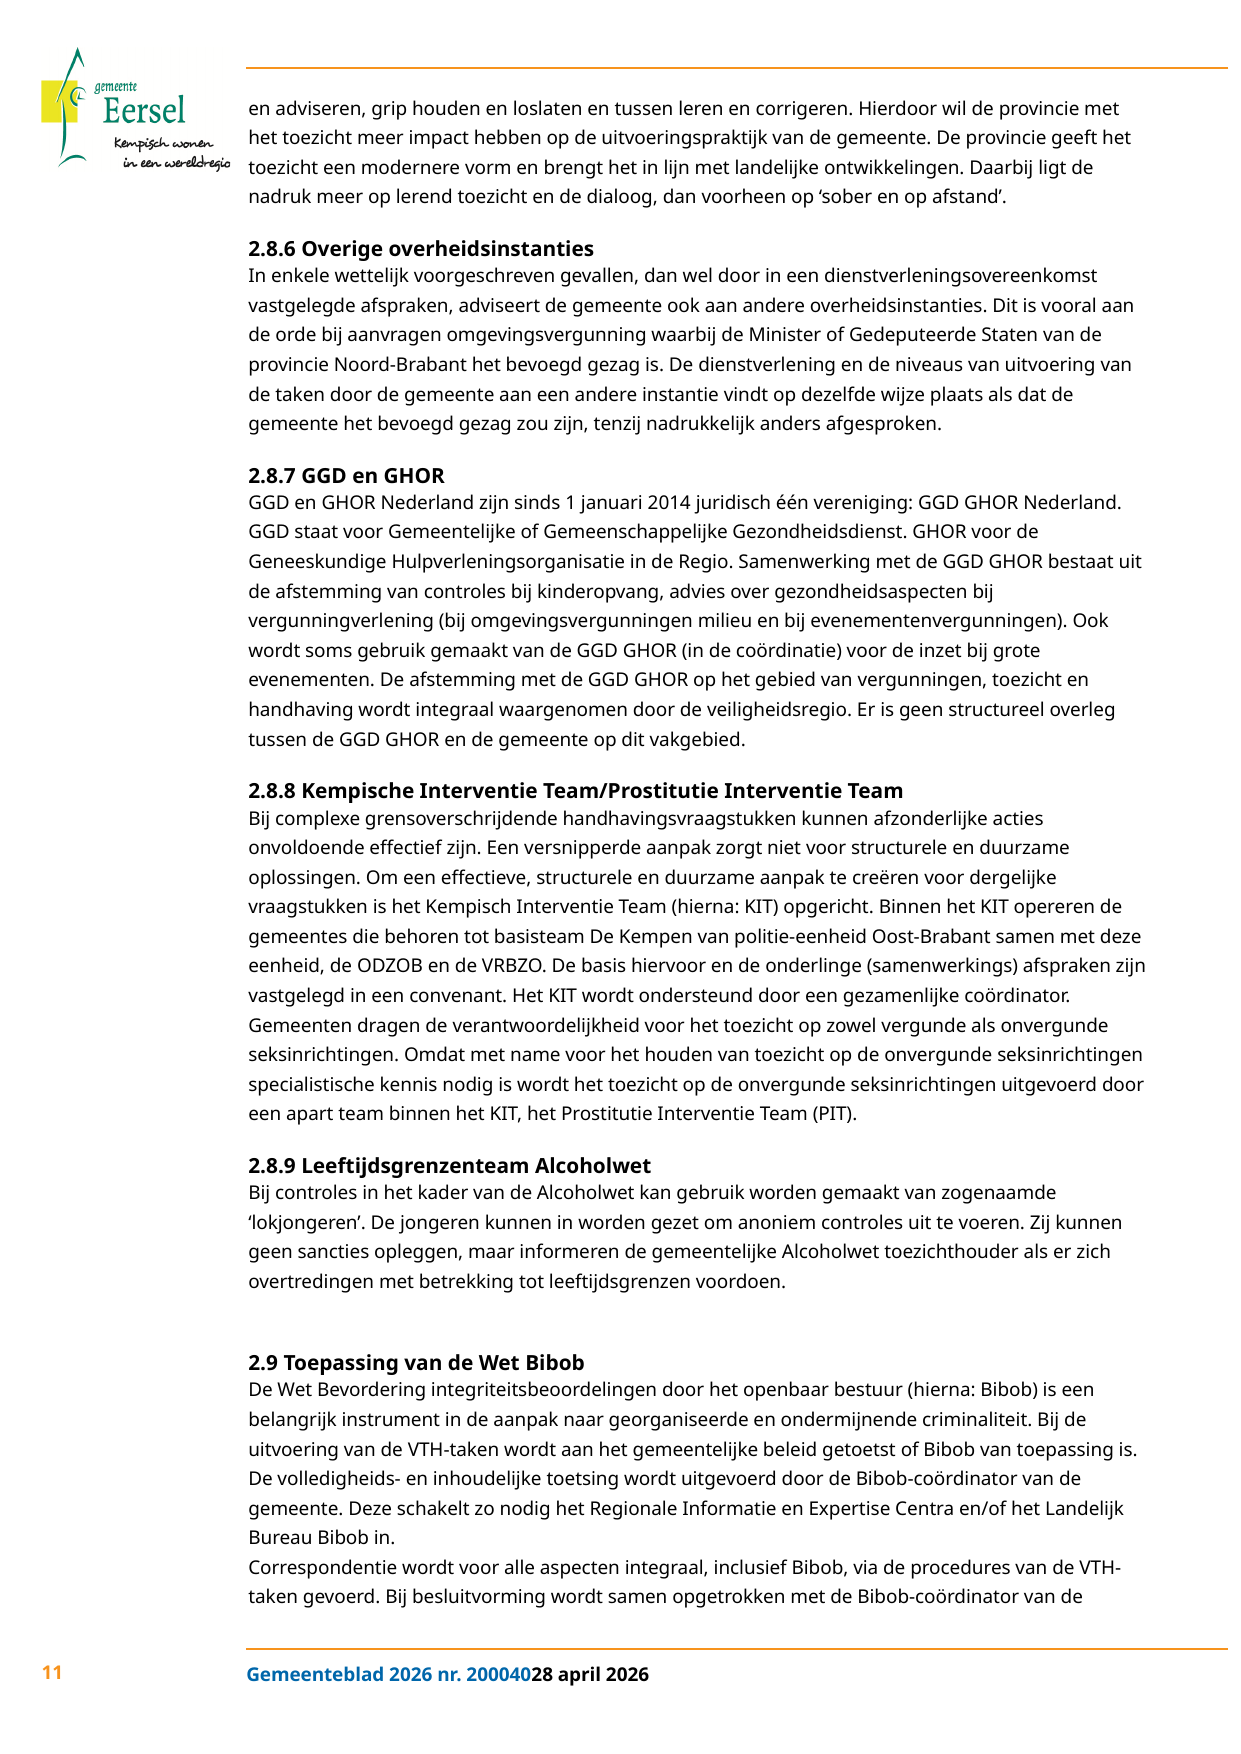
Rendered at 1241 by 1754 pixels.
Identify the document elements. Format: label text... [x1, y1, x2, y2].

text 2.8.8 Kempische Interventie Team/Prostitutie Interventie Team [248, 776, 1152, 805]
text De Wet Bevordering integriteitsbeoordelingen door het openbaar bestuur (hierna: Bibob) is een belangrijk instrument in de aanpak naar georganiseerde en ondermijnende criminaliteit. Bij de uitvoering van de VTH-taken wordt aan het gemeentelijke beleid getoetst of Bibob van toepassing is. De volledigheids- en inhoudelijke toetsing wordt uitgevoerd door de Bibob-coördinator van de gemeente. Deze schakelt zo nodig het Regionale Informatie en Expertise Centra en/of het Landelijk Bureau Bibob in. [248, 1377, 1152, 1550]
text 2.8.7 GGD en GHOR [248, 461, 1152, 489]
text GGD en GHOR Nederland zijn sinds 1 januari 2014 juridisch één vereniging: GGD GHOR Nederland. GGD staat voor Gemeentelijke of Gemeenschappelijke Gezondheidsdienst. GHOR voor de Geneeskundige Hulpverleningsorganisatie in de Regio. Samenwerking met de GGD GHOR bestaat uit de afstemming van controles bij kinderopvang, advies over gezondheidsaspecten bij vergunningverlening (bij omgevingsvergunningen milieu en bij evenementenvergunningen). Ook wordt soms gebruik gemaakt van de GGD GHOR (in de coördinatie) voor de inzet bij grote evenementen. De afstemming met de GGD GHOR op het gebied van vergunningen, toezicht en handhaving wordt integraal waargenomen door de veiligheidsregio. Er is geen structureel overleg tussen de GGD GHOR en de gemeente op dit vakgebied. [248, 489, 1152, 752]
text Correspondentie wordt voor alle aspecten integraal, inclusief Bibob, via de procedures van de VTH-taken gevoerd. Bij besluitvorming wordt samen opgetrokken met de Bibob-coördinator van de [248, 1554, 1152, 1609]
text Bij controles in het kader van de Alcoholwet kan gebruik worden gemaakt van zogenaamde ‘lokjongeren’. De jongeren kunnen in worden gezet om anoniem controles uit te voeren. Zij kunnen geen sancties opleggen, maar informeren de gemeentelijke Alcoholwet toezichthouder als er zich overtredingen met betrekking tot leeftijdsgrenzen voordoen. [248, 1179, 1152, 1294]
text 2.8.6 Overige overheidsinstanties [248, 234, 1152, 262]
text en adviseren, grip houden en loslaten en tussen leren en corrigeren. Hierdoor wil de provincie met het toezicht meer impact hebben op de uitvoeringspraktijk van de gemeente. De provincie geeft het toezicht een modernere vorm en brengt het in lijn met landelijke ontwikkelingen. Daarbij ligt de nadruk meer op lerend toezicht en de dialoog, dan voorheen op ‘sober en op afstand’. [248, 95, 1152, 209]
picture [41, 47, 231, 172]
text 2.9 Toepassing van de Wet Bibob [248, 1348, 1152, 1377]
text Bij complexe grensoverschrijdende handhavingsvraagstukken kunnen afzonderlijke acties onvoldoende effectief zijn. Een versnipperde aanpak zorgt niet voor structurele en duurzame oplossingen. Om een effectieve, structurele en duurzame aanpak te creëren voor dergelijke vraagstukken is het Kempisch Interventie Team (hierna: KIT) opgericht. Binnen het KIT opereren de gemeentes die behoren tot basisteam De Kempen van politie-eenheid Oost-Brabant samen met deze eenheid, de ODZOB en de VRBZO. De basis hiervoor en de onderlinge (samenwerkings) afspraken zijn vastgelegd in een convenant. Het KIT wordt ondersteund door een gezamenlijke coördinator. [248, 805, 1152, 1008]
text 2.8.9 Leeftijdsgrenzenteam Alcoholwet [248, 1151, 1152, 1179]
text Gemeenten dragen de verantwoordelijkheid voor het toezicht op zowel vergunde als onvergunde seksinrichtingen. Omdat met name voor het houden van toezicht op de onvergunde seksinrichtingen specialistische kennis nodig is wordt het toezicht op de onvergunde seksinrichtingen uitgevoerd door een apart team binnen het KIT, het Prostitutie Interventie Team (PIT). [248, 1012, 1152, 1126]
text In enkele wettelijk voorgeschreven gevallen, dan wel door in een dienstverleningsovereenkomst vastgelegde afspraken, adviseert de gemeente ook aan andere overheidsinstanties. Dit is vooral aan de orde bij aanvragen omgevingsvergunning waarbij de Minister of Gedeputeerde Staten van de provincie Noord-Brabant het bevoegd gezag is. De dienstverlening en de niveaus van uitvoering van de taken door de gemeente aan een andere instantie vindt op dezelfde wijze plaats als dat de gemeente het bevoegd gezag zou zijn, tenzij nadrukkelijk anders afgesproken. [248, 262, 1152, 436]
